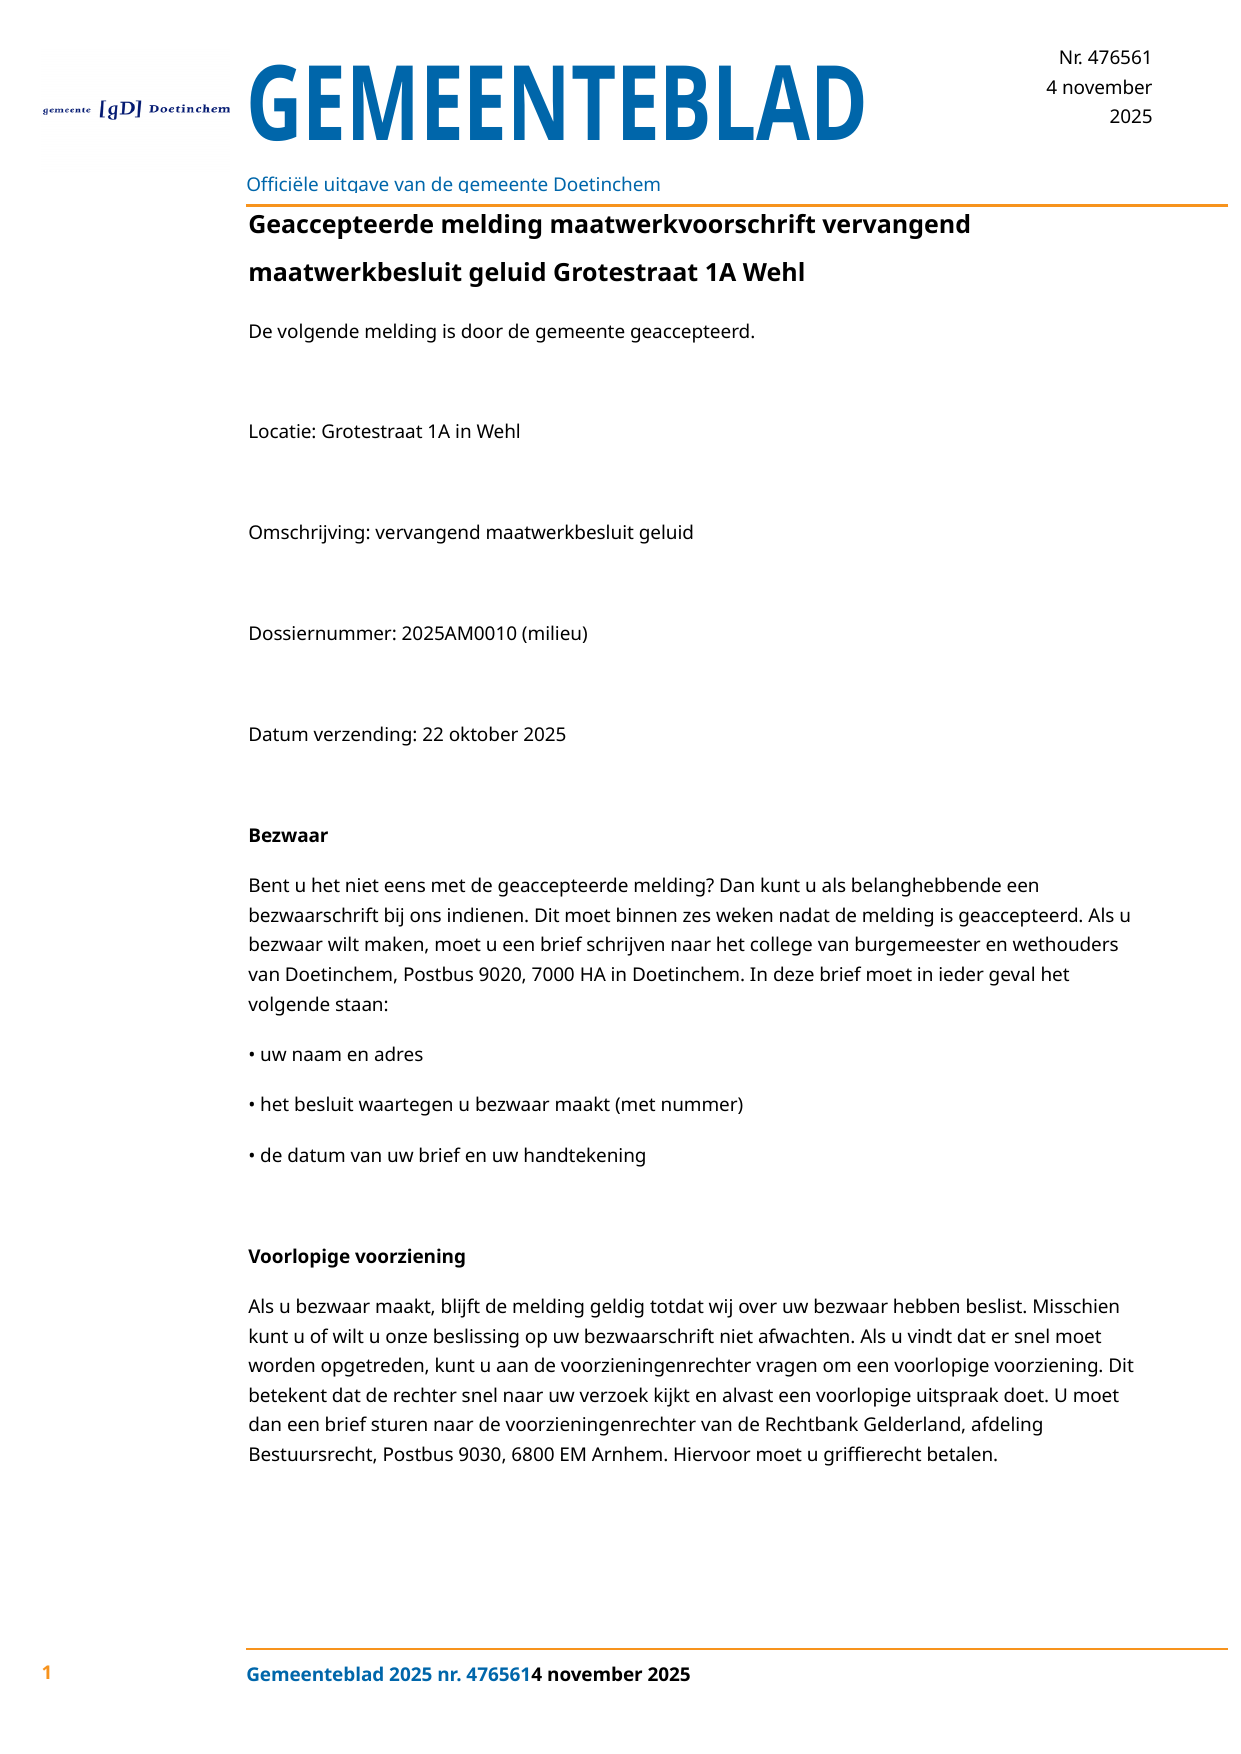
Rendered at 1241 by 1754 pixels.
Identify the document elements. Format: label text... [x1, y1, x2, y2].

picture [41, 47, 231, 172]
text • uw naam en adres [248, 1041, 1152, 1067]
text • de datum van uw brief en uw handtekening [248, 1142, 1152, 1168]
text Bent u het niet eens met de geaccepteerde melding? Dan kunt u als belanghebbende een bezwaarschrift bij ons indienen. Dit moet binnen zes weken nadat de melding is geaccepteerd. Als u bezwaar wilt maken, moet u een brief schrijven naar het college van burgemeester en wethouders van Doetinchem, Postbus 9020, 7000 HA in Doetinchem. In deze brief moet in ieder geval het volgende staan: [248, 872, 1152, 1017]
text Als u bezwaar maakt, blijft de melding geldig totdat wij over uw bezwaar hebben beslist. Misschien kunt u of wilt u onze beslissing op uw bezwaarschrift niet afwachten. Als u vindt dat er snel moet worden opgetreden, kunt u aan de voorzieningenrechter vragen om een voorlopige voorziening. Dit betekent dat de rechter snel naar uw verzoek kijkt en alvast een voorlopige uitspraak doet. U moet dan een brief sturen naar de voorzieningenrechter van de Rechtbank Gelderland, afdeling Bestuursrecht, Postbus 9030, 6800 EM Arnhem. Hiervoor moet u griffierecht betalen. [248, 1293, 1152, 1467]
text De volgende melding is door de gemeente geaccepteerd. [248, 318, 1152, 344]
text Omschrijving: vervangend maatwerkbesluit geluid [248, 519, 1152, 545]
text Locatie: Grotestraat 1A in Wehl [248, 419, 1152, 444]
text Dossiernummer: 2025AM0010 (milieu) [248, 620, 1152, 646]
text Geaccepteerde melding maatwerkvoorschrift vervangend maatwerkbesluit geluid Grotestraat 1A Wehl [248, 207, 1152, 288]
text Voorlopige voorziening [248, 1243, 1152, 1269]
text Datum verzending: 22 oktober 2025 [248, 721, 1152, 747]
text Bezwaar [248, 822, 1152, 848]
text • het besluit waartegen u bezwaar maakt (met nummer) [248, 1092, 1152, 1117]
